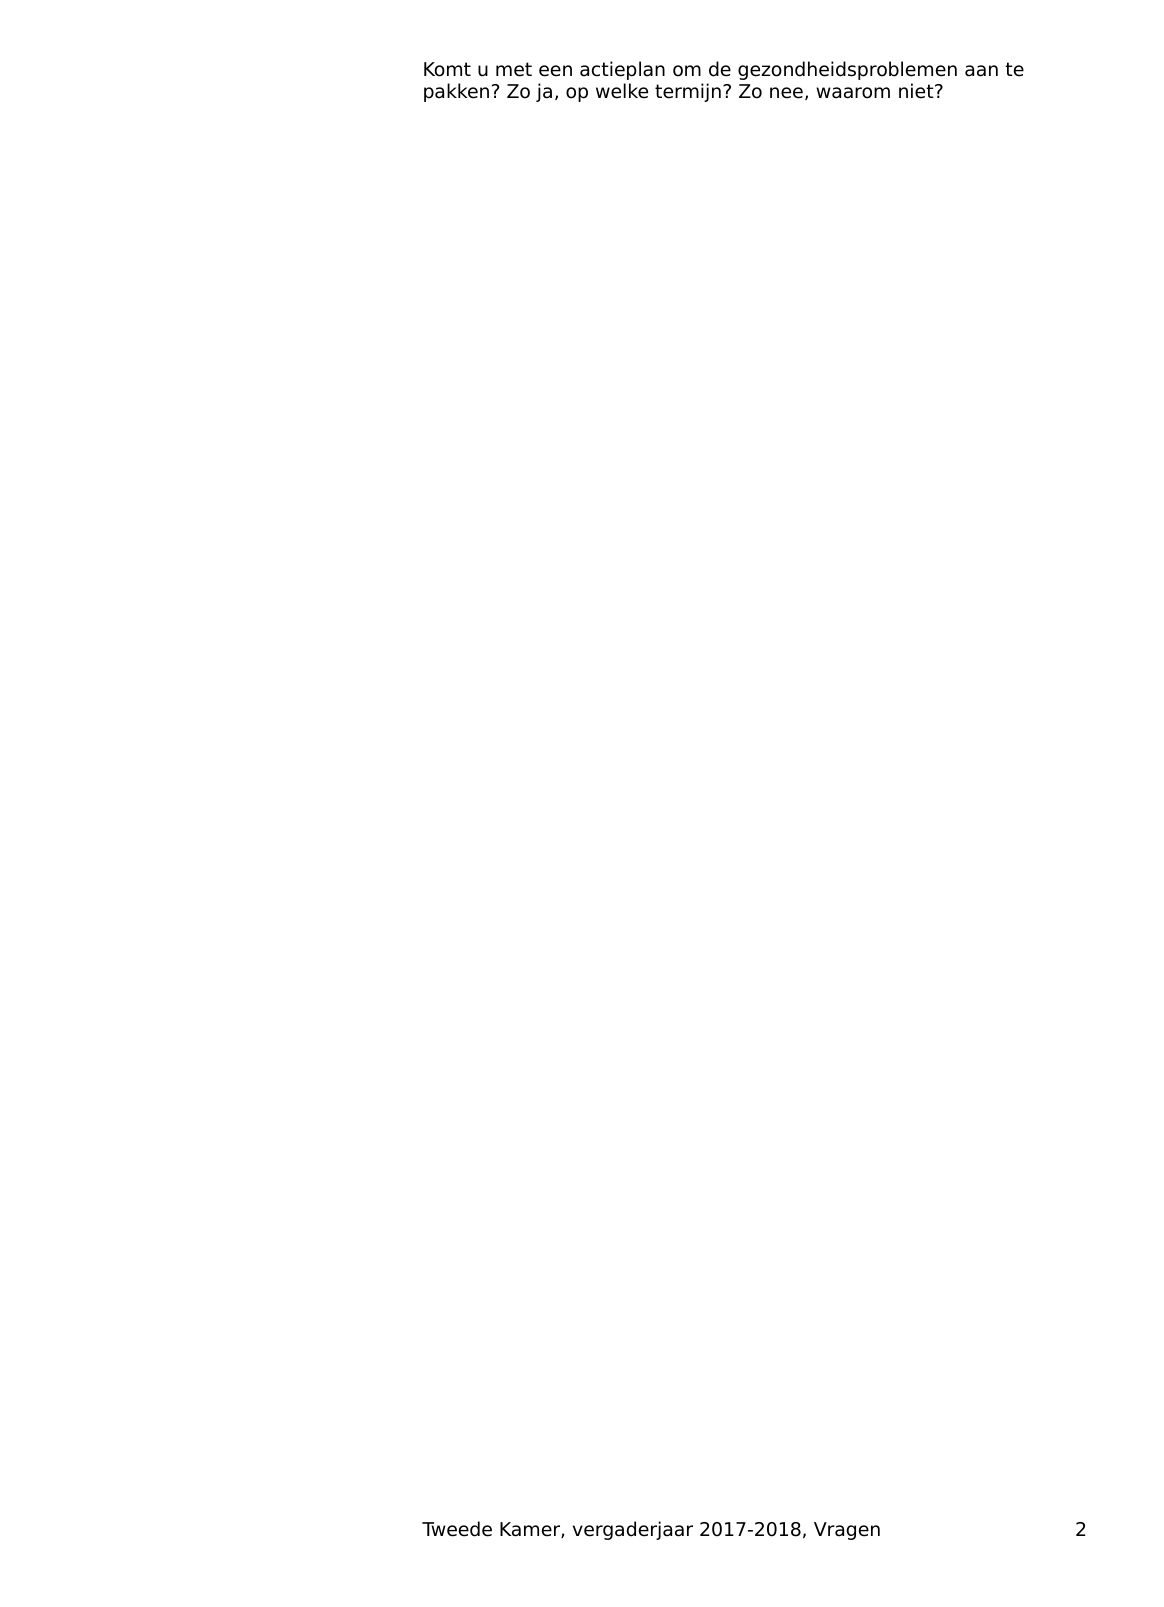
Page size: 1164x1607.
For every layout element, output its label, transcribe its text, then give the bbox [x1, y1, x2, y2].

text Komt u met een actieplan om de gezondheidsproblemen aan te pakken? Zo ja, op welke termijn? Zo nee, waarom niet? [422, 59, 1087, 103]
